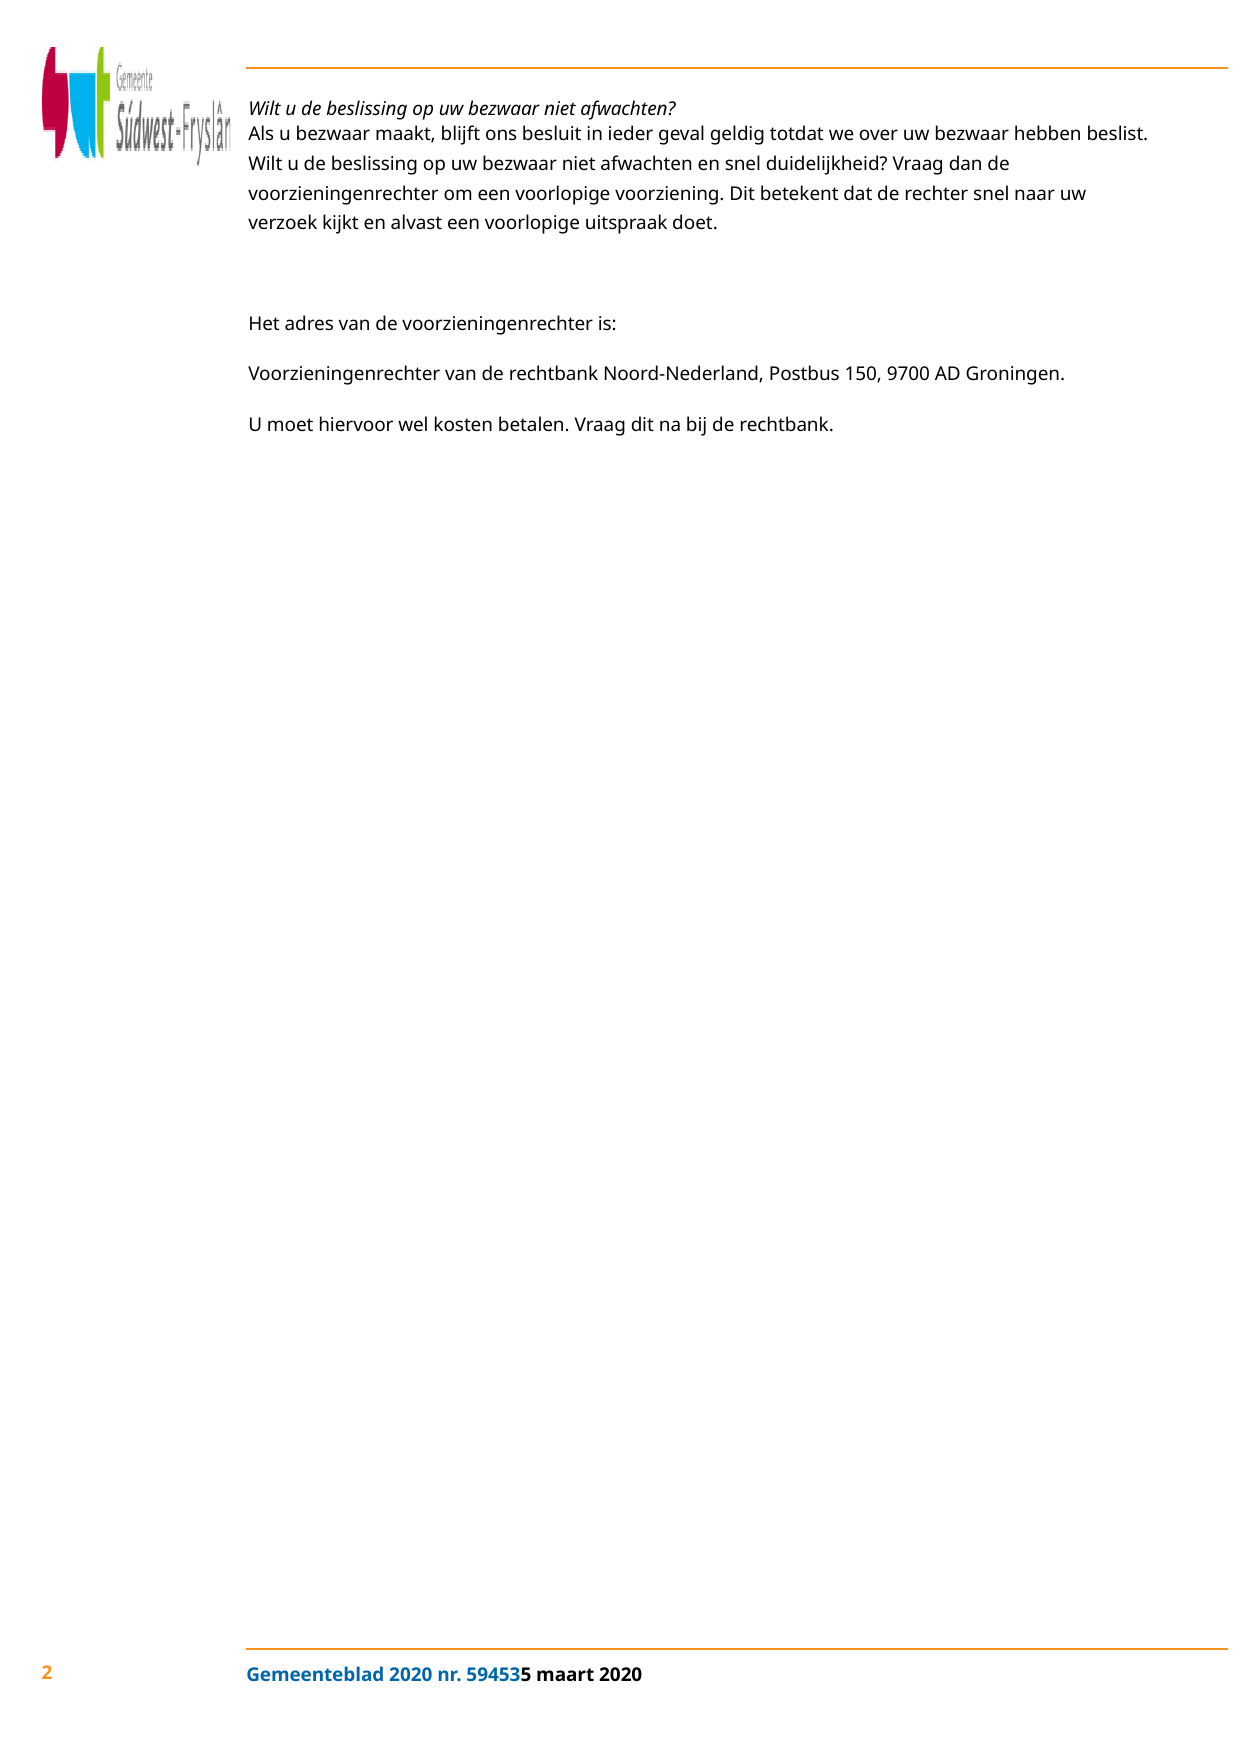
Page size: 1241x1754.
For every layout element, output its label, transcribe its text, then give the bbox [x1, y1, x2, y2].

text Voorzieningenrechter van de rechtbank Noord-Nederland, Postbus 150, 9700 AD Groningen. [248, 361, 1152, 386]
picture [41, 47, 231, 172]
text Het adres van de voorzieningenrechter is: [248, 310, 1152, 336]
text U moet hiervoor wel kosten betalen. Vraag dit na bij de rechtbank. [248, 411, 1152, 437]
text Wilt u de beslissing op uw bezwaar niet afwachten? [248, 95, 1152, 121]
text Als u bezwaar maakt, blijft ons besluit in ieder geval geldig totdat we over uw bezwaar hebben beslist. Wilt u de beslissing op uw bezwaar niet afwachten en snel duidelijkheid? Vraag dan de voorzieningenrechter om een voorlopige voorziening. Dit betekent dat de rechter snel naar uw verzoek kijkt en alvast een voorlopige uitspraak doet. [248, 121, 1152, 235]
